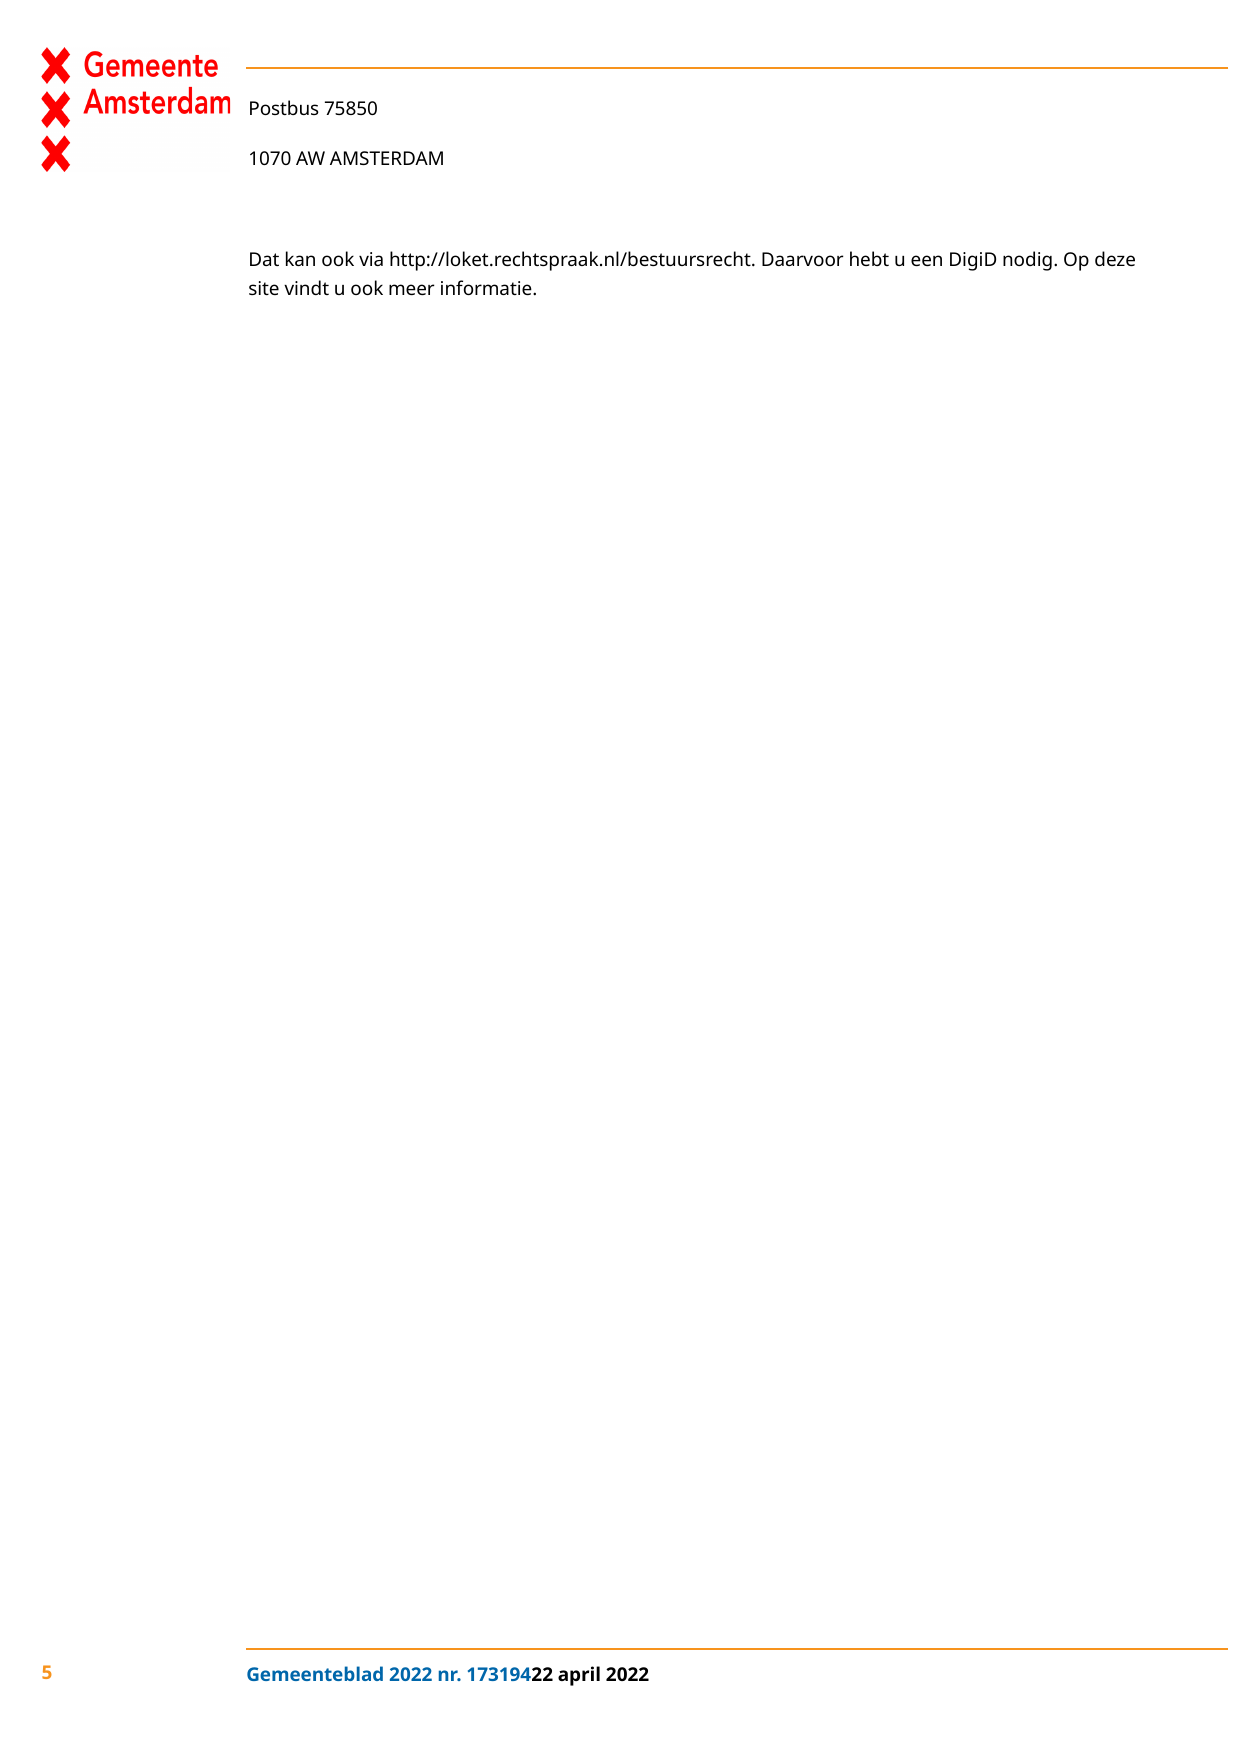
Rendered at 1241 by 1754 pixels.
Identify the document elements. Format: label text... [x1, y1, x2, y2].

text Dat kan ook via http://loket.rechtspraak.nl/bestuursrecht. Daarvoor hebt u een DigiD nodig. Op deze site vindt u ook meer informatie. [248, 246, 1152, 301]
text Postbus 75850 [248, 95, 1152, 121]
picture [41, 47, 231, 172]
text 1070 AW AMSTERDAM [248, 145, 1152, 171]
